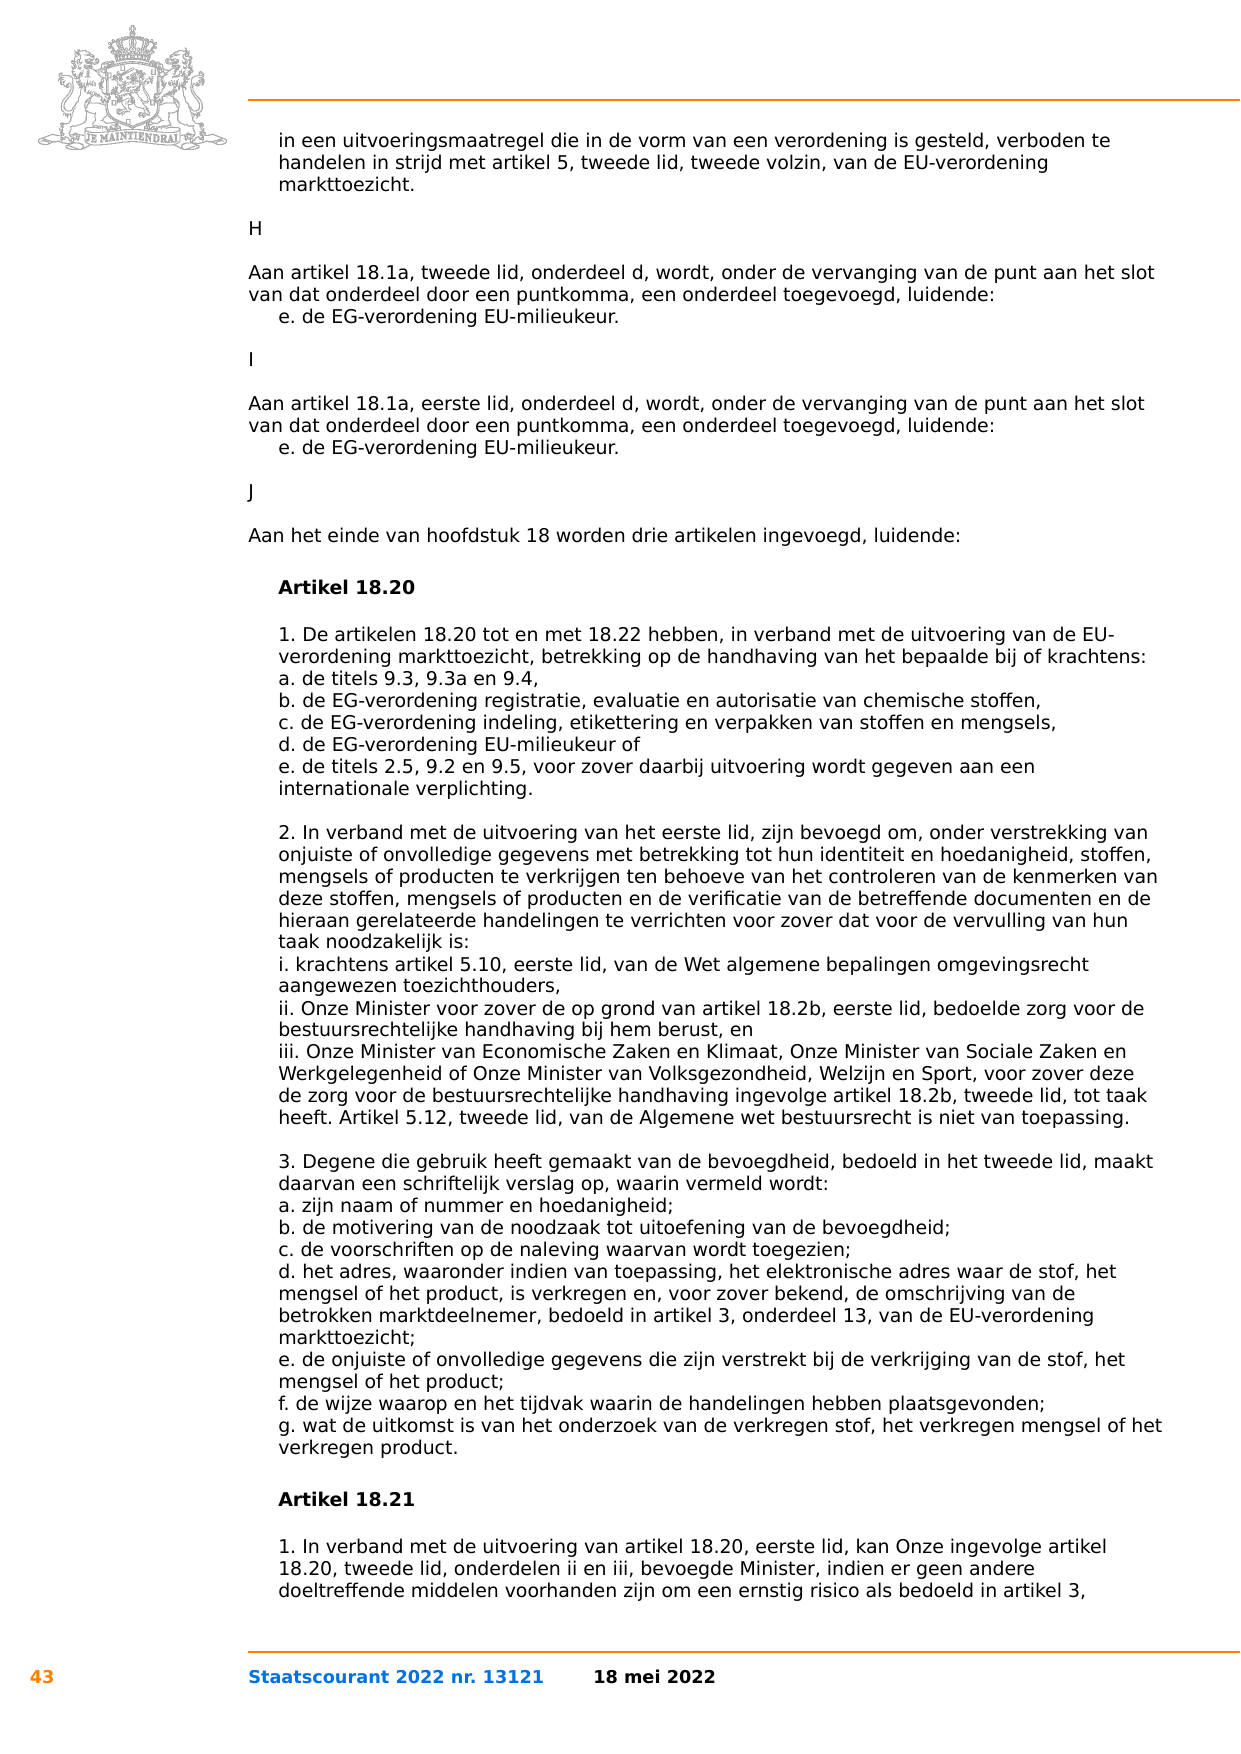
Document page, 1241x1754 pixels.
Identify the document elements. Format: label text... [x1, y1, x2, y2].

picture [38, 25, 227, 150]
text H [248, 218, 1163, 240]
text b. de motivering van de noodzaak tot uitoefening van de bevoegdheid; [278, 1217, 1163, 1239]
text a. de titels 9.3, 9.3a en 9.4, [278, 668, 1163, 690]
text I [248, 349, 1163, 371]
text d. het adres, waaronder indien van toepassing, het elektronische adres waar de stof, het mengsel of het product, is verkregen en, voor zover bekend, de omschrijving van de betrokken marktdeelnemer, bedoeld in artikel 3, onderdeel 13, van de EU-verordening markttoezicht; [278, 1261, 1163, 1349]
text iii. Onze Minister van Economische Zaken en Klimaat, Onze Minister van Sociale Zaken en Werkgelegenheid of Onze Minister van Volksgezondheid, Welzijn en Sport, voor zover deze de zorg voor de bestuursrechtelijke handhaving ingevolge artikel 18.2b, tweede lid, tot taak heeft. Artikel 5.12, tweede lid, van de Algemene wet bestuursrecht is niet van toepassing. [278, 1041, 1163, 1129]
text e. de titels 2.5, 9.2 en 9.5, voor zover daarbij uitvoering wordt gegeven aan een internationale verplichting. [278, 756, 1163, 800]
text b. de EG-verordening registratie, evaluatie en autorisatie van chemische stoffen, [278, 690, 1163, 712]
text d. de EG-verordening EU-milieukeur of [278, 734, 1163, 756]
text Aan artikel 18.1a, tweede lid, onderdeel d, wordt, onder de vervanging van de punt aan het slot van dat onderdeel door een puntkomma, een onderdeel toegevoegd, luidende: [248, 262, 1163, 306]
subtitle Artikel 18.21 [278, 1489, 1163, 1511]
text f. de wijze waarop en het tijdvak waarin de handelingen hebben plaatsgevonden; [278, 1393, 1163, 1415]
text e. de onjuiste of onvolledige gegevens die zijn verstrekt bij de verkrijging van de stof, het mengsel of het product; [278, 1349, 1163, 1393]
text 3. Degene die gebruik heeft gemaakt van de bevoegdheid, bedoeld in het tweede lid, maakt daarvan een schriftelijk verslag op, waarin vermeld wordt: [278, 1151, 1163, 1195]
text c. de EG-verordening indeling, etikettering en verpakken van stoffen en mengsels, [278, 712, 1163, 734]
text J [248, 481, 1163, 503]
text e. de EG-verordening EU-milieukeur. [278, 306, 1163, 327]
text a. zijn naam of nummer en hoedanigheid; [278, 1195, 1163, 1217]
text i. krachtens artikel 5.10, eerste lid, van de Wet algemene bepalingen omgevingsrecht aangewezen toezichthouders, [278, 953, 1163, 997]
text c. de voorschriften op de naleving waarvan wordt toegezien; [278, 1239, 1163, 1261]
text ii. Onze Minister voor zover de op grond van artikel 18.2b, eerste lid, bedoelde zorg voor de bestuursrechtelijke handhaving bij hem berust, en [278, 997, 1163, 1041]
text Aan artikel 18.1a, eerste lid, onderdeel d, wordt, onder de vervanging van de punt aan het slot van dat onderdeel door een puntkomma, een onderdeel toegevoegd, luidende: [248, 393, 1163, 437]
text e. de EG-verordening EU-milieukeur. [278, 437, 1163, 459]
text 1. De artikelen 18.20 tot en met 18.22 hebben, in verband met de uitvoering van de EU-verordening markttoezicht, betrekking op de handhaving van het bepaalde bij of krachtens: [278, 624, 1163, 668]
text Aan het einde van hoofdstuk 18 worden drie artikelen ingevoegd, luidende: [248, 525, 1163, 547]
text 1. In verband met de uitvoering van artikel 18.20, eerste lid, kan Onze ingevolge artikel 18.20, tweede lid, onderdelen ii en iii, bevoegde Minister, indien er geen andere doeltreffende middelen voorhanden zijn om een ernstig risico als bedoeld in artikel 3, [278, 1536, 1163, 1602]
text 2. In verband met de uitvoering van het eerste lid, zijn bevoegd om, onder verstrekking van onjuiste of onvolledige gegevens met betrekking tot hun identiteit en hoedanigheid, stoffen, mengsels of producten te verkrijgen ten behoeve van het controleren van de kenmerken van deze stoffen, mengsels of producten en de verificatie van de betreffende documenten en de hieraan gerelateerde handelingen te verrichten voor zover dat voor de vervulling van hun taak noodzakelijk is: [278, 822, 1163, 953]
text in een uitvoeringsmaatregel die in de vorm van een verordening is gesteld, verboden te handelen in strijd met artikel 5, tweede lid, tweede volzin, van de EU-verordening markttoezicht. [278, 130, 1163, 196]
subtitle Artikel 18.20 [278, 577, 1163, 599]
text g. wat de uitkomst is van het onderzoek van de verkregen stof, het verkregen mengsel of het verkregen product. [278, 1415, 1163, 1459]
